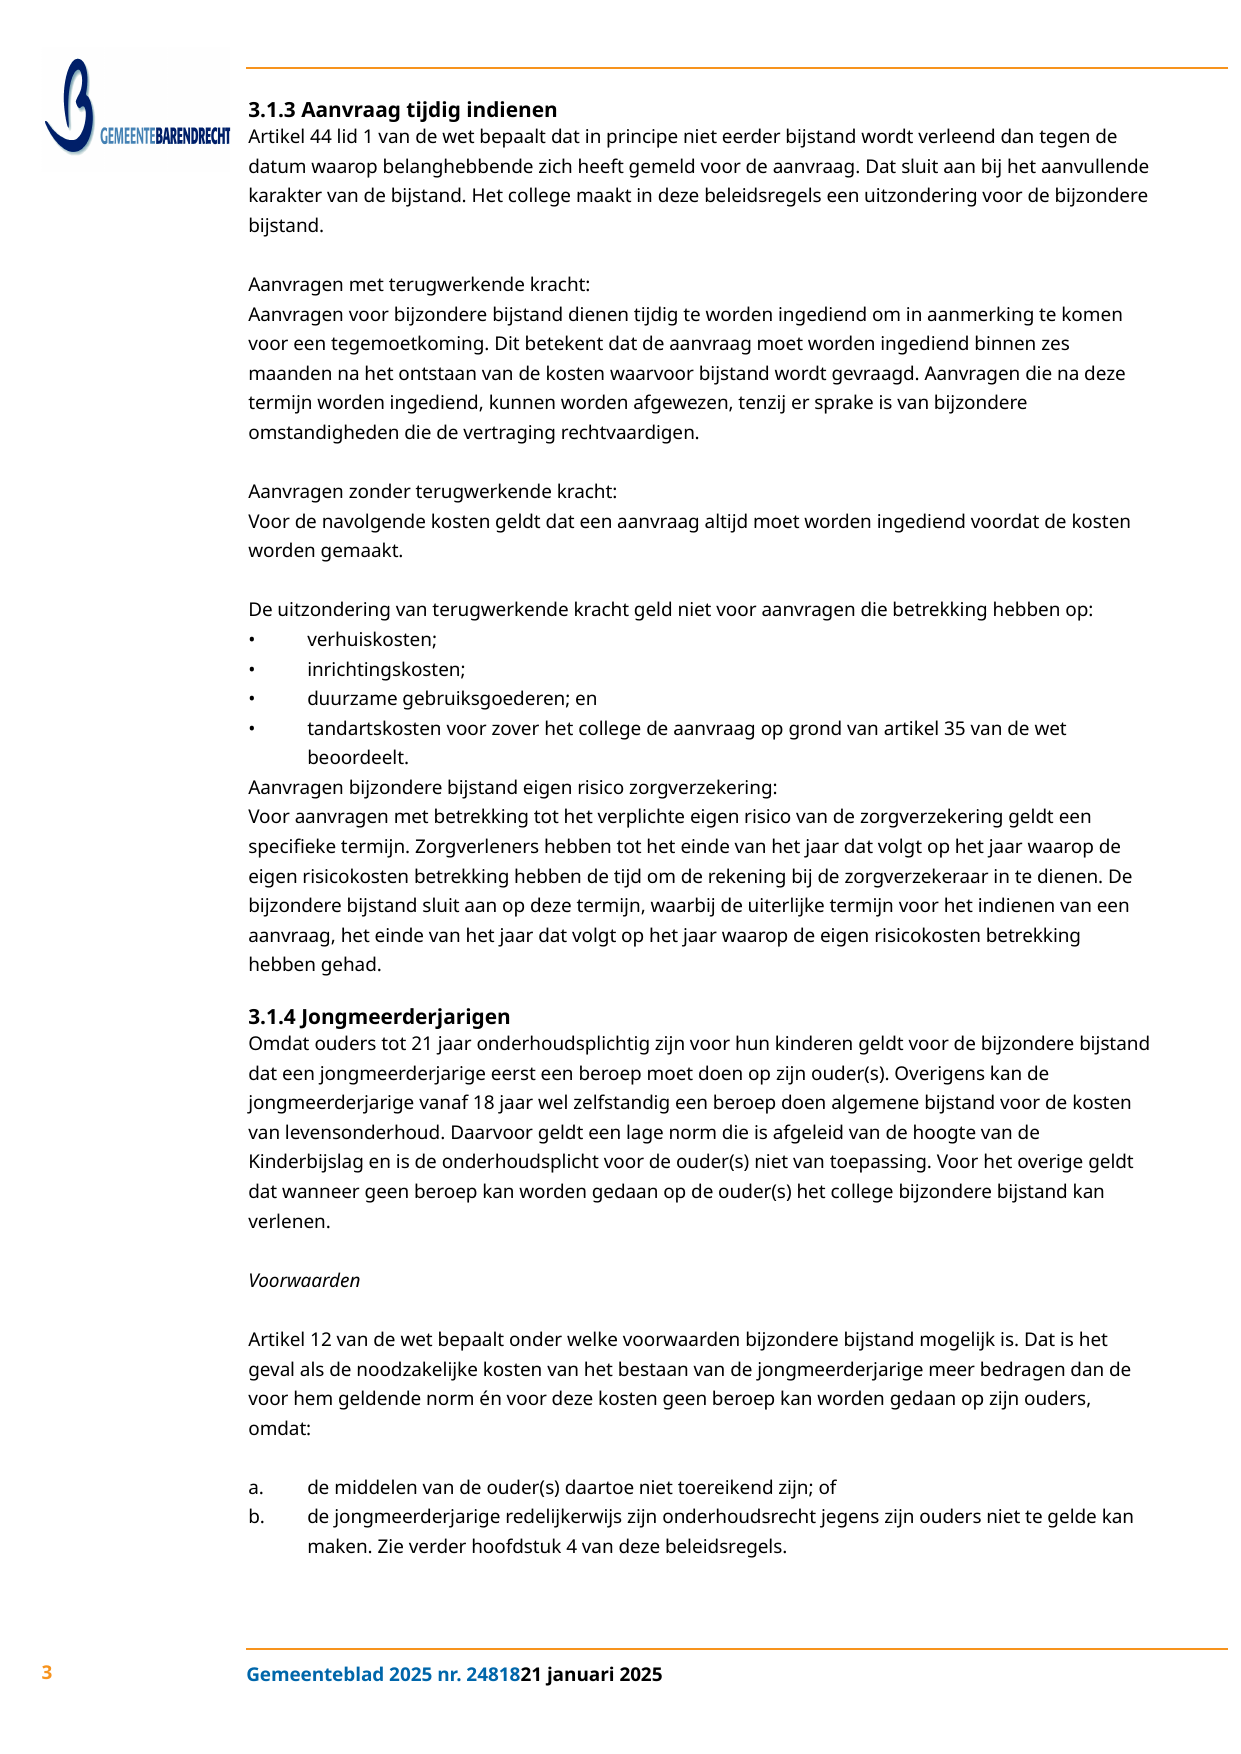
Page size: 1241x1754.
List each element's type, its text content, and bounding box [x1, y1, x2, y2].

text Voor de navolgende kosten geldt dat een aanvraag altijd moet worden ingediend voordat de kosten worden gemaakt. [248, 508, 1152, 563]
list tandartskosten voor zover het college de aanvraag op grond van artikel 35 van de wet beoordeelt. [248, 715, 1152, 770]
list de jongmeerderjarige redelijkerwijs zijn onderhoudsrecht jegens zijn ouders niet te gelde kan maken. Zie verder hoofdstuk 4 van deze beleidsregels. [248, 1504, 1152, 1559]
text Aanvragen bijzondere bijstand eigen risico zorgverzekering: [248, 774, 1152, 800]
list de middelen van de ouder(s) daartoe niet toereikend zijn; of [248, 1474, 1152, 1500]
list duurzame gebruiksgoederen; en [248, 685, 1152, 711]
text 3.1.3 Aanvraag tijdig indienen [248, 95, 1152, 123]
text Voor aanvragen met betrekking tot het verplichte eigen risico van de zorgverzekering geldt een specifieke termijn. Zorgverleners hebben tot het einde van het jaar dat volgt op het jaar waarop de eigen risicokosten betrekking hebben de tijd om de rekening bij de zorgverzekeraar in te dienen. De bijzondere bijstand sluit aan op deze termijn, waarbij de uiterlijke termijn voor het indienen van een aanvraag, het einde van het jaar dat volgt op het jaar waarop de eigen risicokosten betrekking hebben gehad. [248, 804, 1152, 977]
text Voorwaarden [248, 1267, 1152, 1293]
text Aanvragen voor bijzondere bijstand dienen tijdig te worden ingediend om in aanmerking te komen voor een tegemoetkoming. Dit betekent dat de aanvraag moet worden ingediend binnen zes maanden na het ontstaan van de kosten waarvoor bijstand wordt gevraagd. Aanvragen die na deze termijn worden ingediend, kunnen worden afgewezen, tenzij er sprake is van bijzondere omstandigheden die de vertraging rechtvaardigen. [248, 301, 1152, 445]
text Aanvragen zonder terugwerkende kracht: [248, 478, 1152, 504]
text 3.1.4 Jongmeerderjarigen [248, 1002, 1152, 1030]
text Artikel 44 lid 1 van de wet bepaalt dat in principe niet eerder bijstand wordt verleend dan tegen de datum waarop belanghebbende zich heeft gemeld voor de aanvraag. Dat sluit aan bij het aanvullende karakter van de bijstand. Het college maakt in deze beleidsregels een uitzondering voor de bijzondere bijstand. [248, 123, 1152, 238]
picture [41, 47, 231, 172]
text De uitzondering van terugwerkende kracht geld niet voor aanvragen die betrekking hebben op: [248, 597, 1152, 622]
list inrichtingskosten; [248, 656, 1152, 681]
text Artikel 12 van de wet bepaalt onder welke voorwaarden bijzondere bijstand mogelijk is. Dat is het geval als de noodzakelijke kosten van het bestaan van de jongmeerderjarige meer bedragen dan de voor hem geldende norm én voor deze kosten geen beroep kan worden gedaan op zijn ouders, omdat: [248, 1326, 1152, 1441]
list verhuiskosten; [248, 626, 1152, 652]
text Omdat ouders tot 21 jaar onderhoudsplichtig zijn voor hun kinderen geldt voor de bijzondere bijstand dat een jongmeerderjarige eerst een beroep moet doen op zijn ouder(s). Overigens kan de jongmeerderjarige vanaf 18 jaar wel zelfstandig een beroep doen algemene bijstand voor de kosten van levensonderhoud. Daarvoor geldt een lage norm die is afgeleid van de hoogte van de Kinderbijslag en is de onderhoudsplicht voor de ouder(s) niet van toepassing. Voor het overige geldt dat wanneer geen beroep kan worden gedaan op de ouder(s) het college bijzondere bijstand kan verlenen. [248, 1030, 1152, 1234]
text Aanvragen met terugwerkende kracht: [248, 271, 1152, 297]
